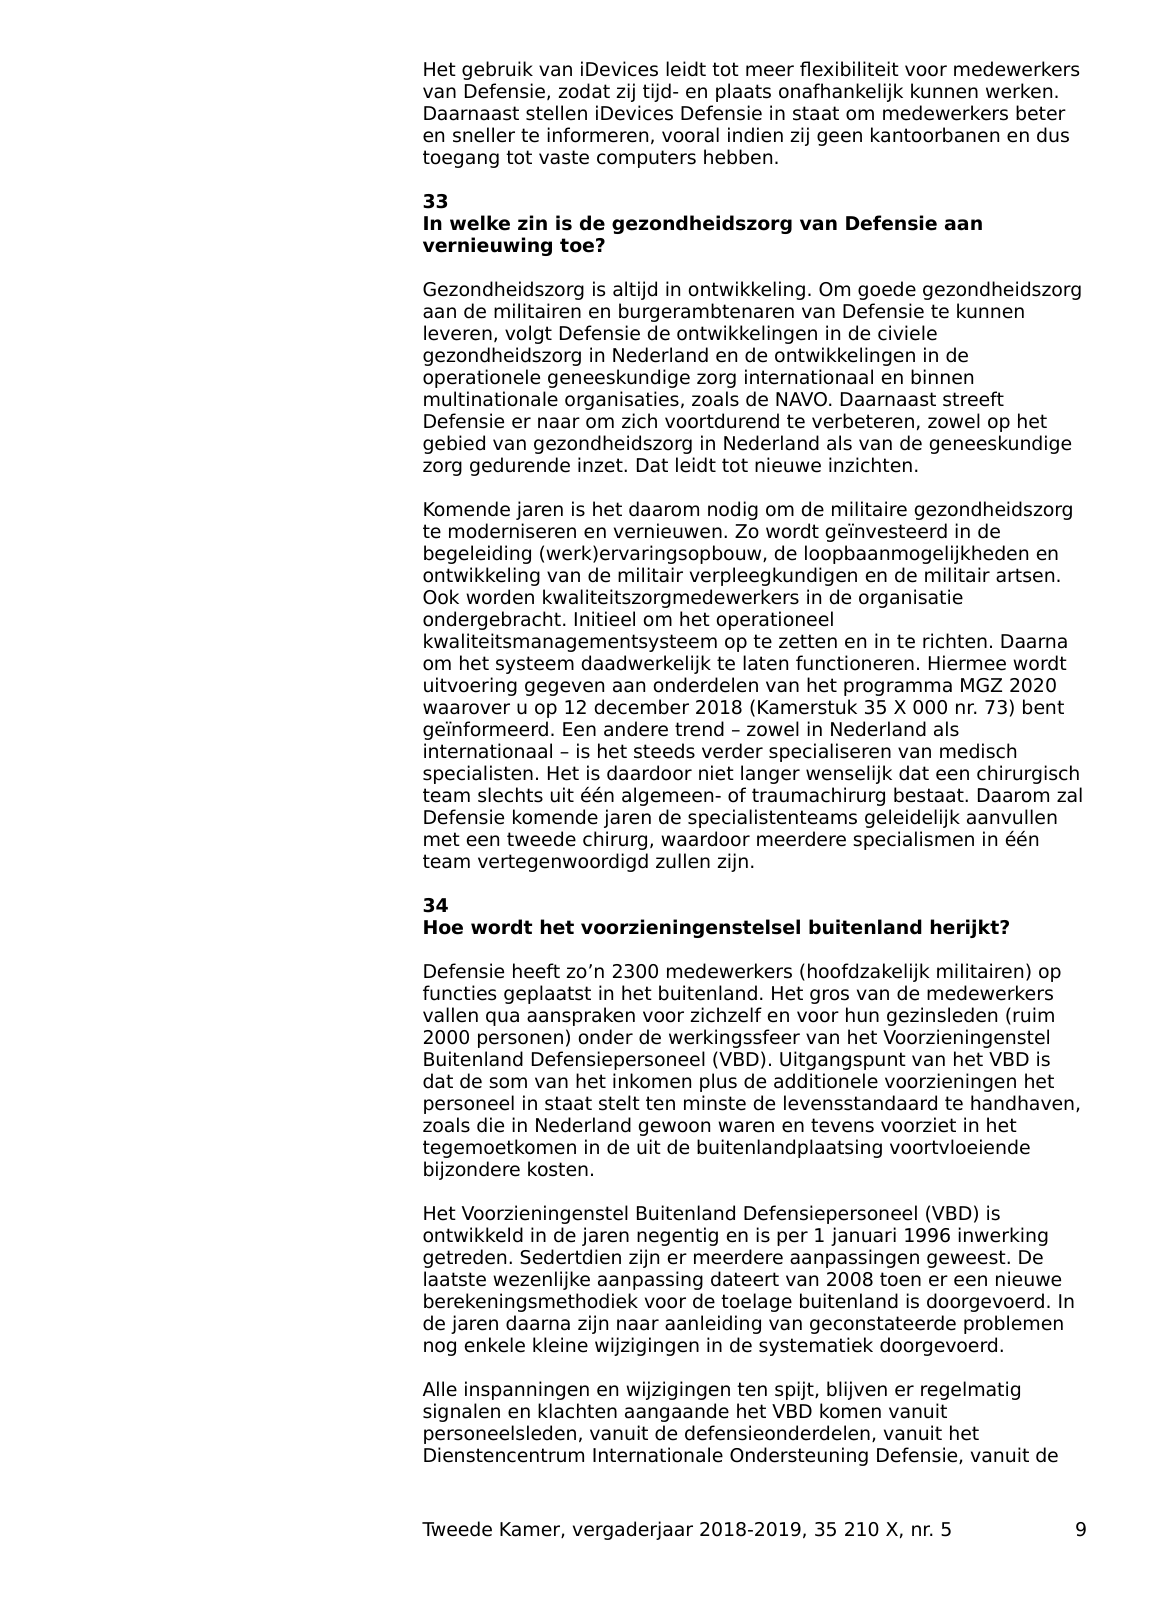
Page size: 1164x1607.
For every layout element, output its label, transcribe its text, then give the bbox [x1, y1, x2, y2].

text Defensie heeft zo’n 2300 medewerkers (hoofdzakelijk militairen) op functies geplaatst in het buitenland. Het gros van de medewerkers vallen qua aanspraken voor zichzelf en voor hun gezinsleden (ruim 2000 personen) onder de werkingssfeer van het Voorzieningenstel Buitenland Defensiepersoneel (VBD). Uitgangspunt van het VBD is dat de som van het inkomen plus de additionele voorzieningen het personeel in staat stelt ten minste de levensstandaard te handhaven, zoals die in Nederland gewoon waren en tevens voorziet in het tegemoetkomen in de uit de buitenlandplaatsing voortvloeiende bijzondere kosten. [422, 961, 1087, 1181]
text Alle inspanningen en wijzigingen ten spijt, blijven er regelmatig signalen en klachten aangaande het VBD komen vanuit personeelsleden, vanuit de defensieonderdelen, vanuit het Dienstencentrum Internationale Ondersteuning Defensie, vanuit de [422, 1379, 1087, 1467]
text 34 [422, 895, 1087, 917]
text 33 [422, 191, 1087, 213]
text In welke zin is de gezondheidszorg van Defensie aan vernieuwing toe? [422, 213, 1087, 257]
text Hoe wordt het voorzieningenstelsel buitenland herijkt? [422, 917, 1087, 939]
text Komende jaren is het daarom nodig om de militaire gezondheidszorg te moderniseren en vernieuwen. Zo wordt geïnvesteerd in de begeleiding (werk)ervaringsopbouw, de loopbaanmogelijkheden en ontwikkeling van de militair verpleegkundigen en de militair artsen. Ook worden kwaliteitszorgmedewerkers in de organisatie ondergebracht. Initieel om het operationeel kwaliteitsmanagementsysteem op te zetten en in te richten. Daarna om het systeem daadwerkelijk te laten functioneren. Hiermee wordt uitvoering gegeven aan onderdelen van het programma MGZ 2020 waarover u op 12 december 2018 (Kamerstuk 35 X 000 nr. 73) bent geïnformeerd. Een andere trend – zowel in Nederland als internationaal – is het steeds verder specialiseren van medisch specialisten. Het is daardoor niet langer wenselijk dat een chirurgisch team slechts uit één algemeen- of traumachirurg bestaat. Daarom zal Defensie komende jaren de specialistenteams geleidelijk aanvullen met een tweede chirurg, waardoor meerdere specialismen in één team vertegenwoordigd zullen zijn. [422, 499, 1087, 873]
text Gezondheidszorg is altijd in ontwikkeling. Om goede gezondheidszorg aan de militairen en burgerambtenaren van Defensie te kunnen leveren, volgt Defensie de ontwikkelingen in de civiele gezondheidszorg in Nederland en de ontwikkelingen in de operationele geneeskundige zorg internationaal en binnen multinationale organisaties, zoals de NAVO. Daarnaast streeft Defensie er naar om zich voortdurend te verbeteren, zowel op het gebied van gezondheidszorg in Nederland als van de geneeskundige zorg gedurende inzet. Dat leidt tot nieuwe inzichten. [422, 279, 1087, 477]
text Het gebruik van iDevices leidt tot meer flexibiliteit voor medewerkers van Defensie, zodat zij tijd- en plaats onafhankelijk kunnen werken. Daarnaast stellen iDevices Defensie in staat om medewerkers beter en sneller te informeren, vooral indien zij geen kantoorbanen en dus toegang tot vaste computers hebben. [422, 59, 1087, 169]
text Het Voorzieningenstel Buitenland Defensiepersoneel (VBD) is ontwikkeld in de jaren negentig en is per 1 januari 1996 inwerking getreden. Sedertdien zijn er meerdere aanpassingen geweest. De laatste wezenlijke aanpassing dateert van 2008 toen er een nieuwe berekeningsmethodiek voor de toelage buitenland is doorgevoerd. In de jaren daarna zijn naar aanleiding van geconstateerde problemen nog enkele kleine wijzigingen in de systematiek doorgevoerd. [422, 1203, 1087, 1357]
